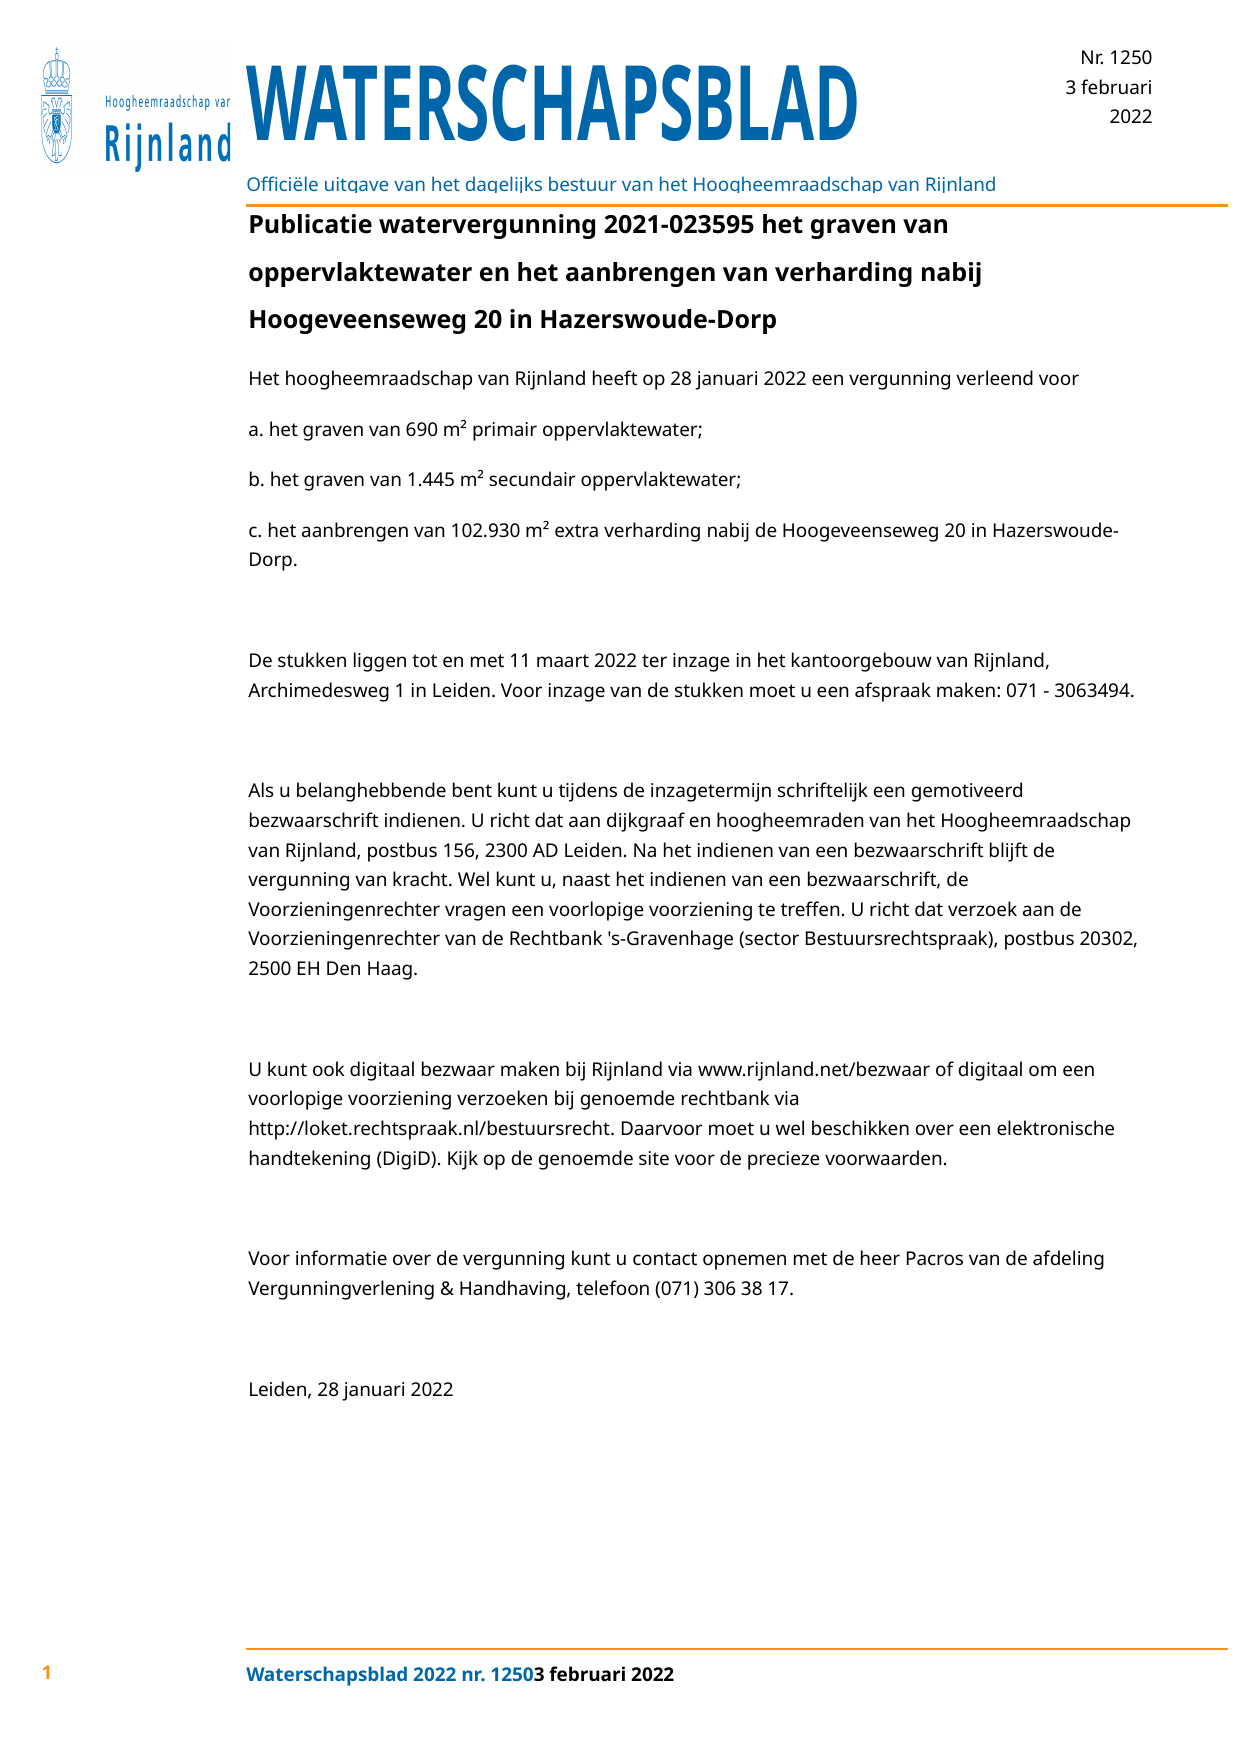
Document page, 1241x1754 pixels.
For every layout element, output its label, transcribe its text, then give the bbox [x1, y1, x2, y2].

text b. het graven van 1.445 m² secundair oppervlaktewater; [248, 466, 1152, 492]
text Als u belanghebbende bent kunt u tijdens de inzagetermijn schriftelijk een gemotiveerd bezwaarschrift indienen. U richt dat aan dijkgraaf en hoogheemraden van het Hoogheemraadschap van Rijnland, postbus 156, 2300 AD Leiden. Na het indienen van een bezwaarschrift blijft de vergunning van kracht. Wel kunt u, naast het indienen van een bezwaarschrift, de Voorzieningenrechter vragen een voorlopige voorziening te treffen. U richt dat verzoek aan de Voorzieningenrechter van de Rechtbank 's-Gravenhage (sector Bestuursrechtspraak), postbus 20302, 2500 EH Den Haag. [248, 778, 1152, 981]
text U kunt ook digitaal bezwaar maken bij Rijnland via www.rijnland.net/bezwaar of digitaal om een voorlopige voorziening verzoeken bij genoemde rechtbank via http://loket.rechtspraak.nl/bestuursrecht. Daarvoor moet u wel beschikken over een elektronische handtekening (DigiD). Kijk op de genoemde site voor de precieze voorwaarden. [248, 1056, 1152, 1170]
text De stukken liggen tot en met 11 maart 2022 ter inzage in het kantoorgebouw van Rijnland, Archimedesweg 1 in Leiden. Voor inzage van de stukken moet u een afspraak maken: 071 - 3063494. [248, 647, 1152, 702]
text a. het graven van 690 m² primair oppervlaktewater; [248, 416, 1152, 442]
picture [41, 47, 231, 172]
text Voor informatie over de vergunning kunt u contact opnemen met de heer Pacros van de afdeling Vergunningverlening & Handhaving, telefoon (071) 306 38 17. [248, 1246, 1152, 1301]
text Publicatie watervergunning 2021-023595 het graven van oppervlaktewater en het aanbrengen van verharding nabij Hoogeveenseweg 20 in Hazerswoude-Dorp [248, 207, 1152, 336]
text c. het aanbrengen van 102.930 m² extra verharding nabij de Hoogeveenseweg 20 in Hazerswoude-Dorp. [248, 517, 1152, 572]
text Het hoogheemraadschap van Rijnland heeft op 28 januari 2022 een vergunning verleend voor [248, 366, 1152, 391]
text Leiden, 28 januari 2022 [248, 1376, 1152, 1402]
